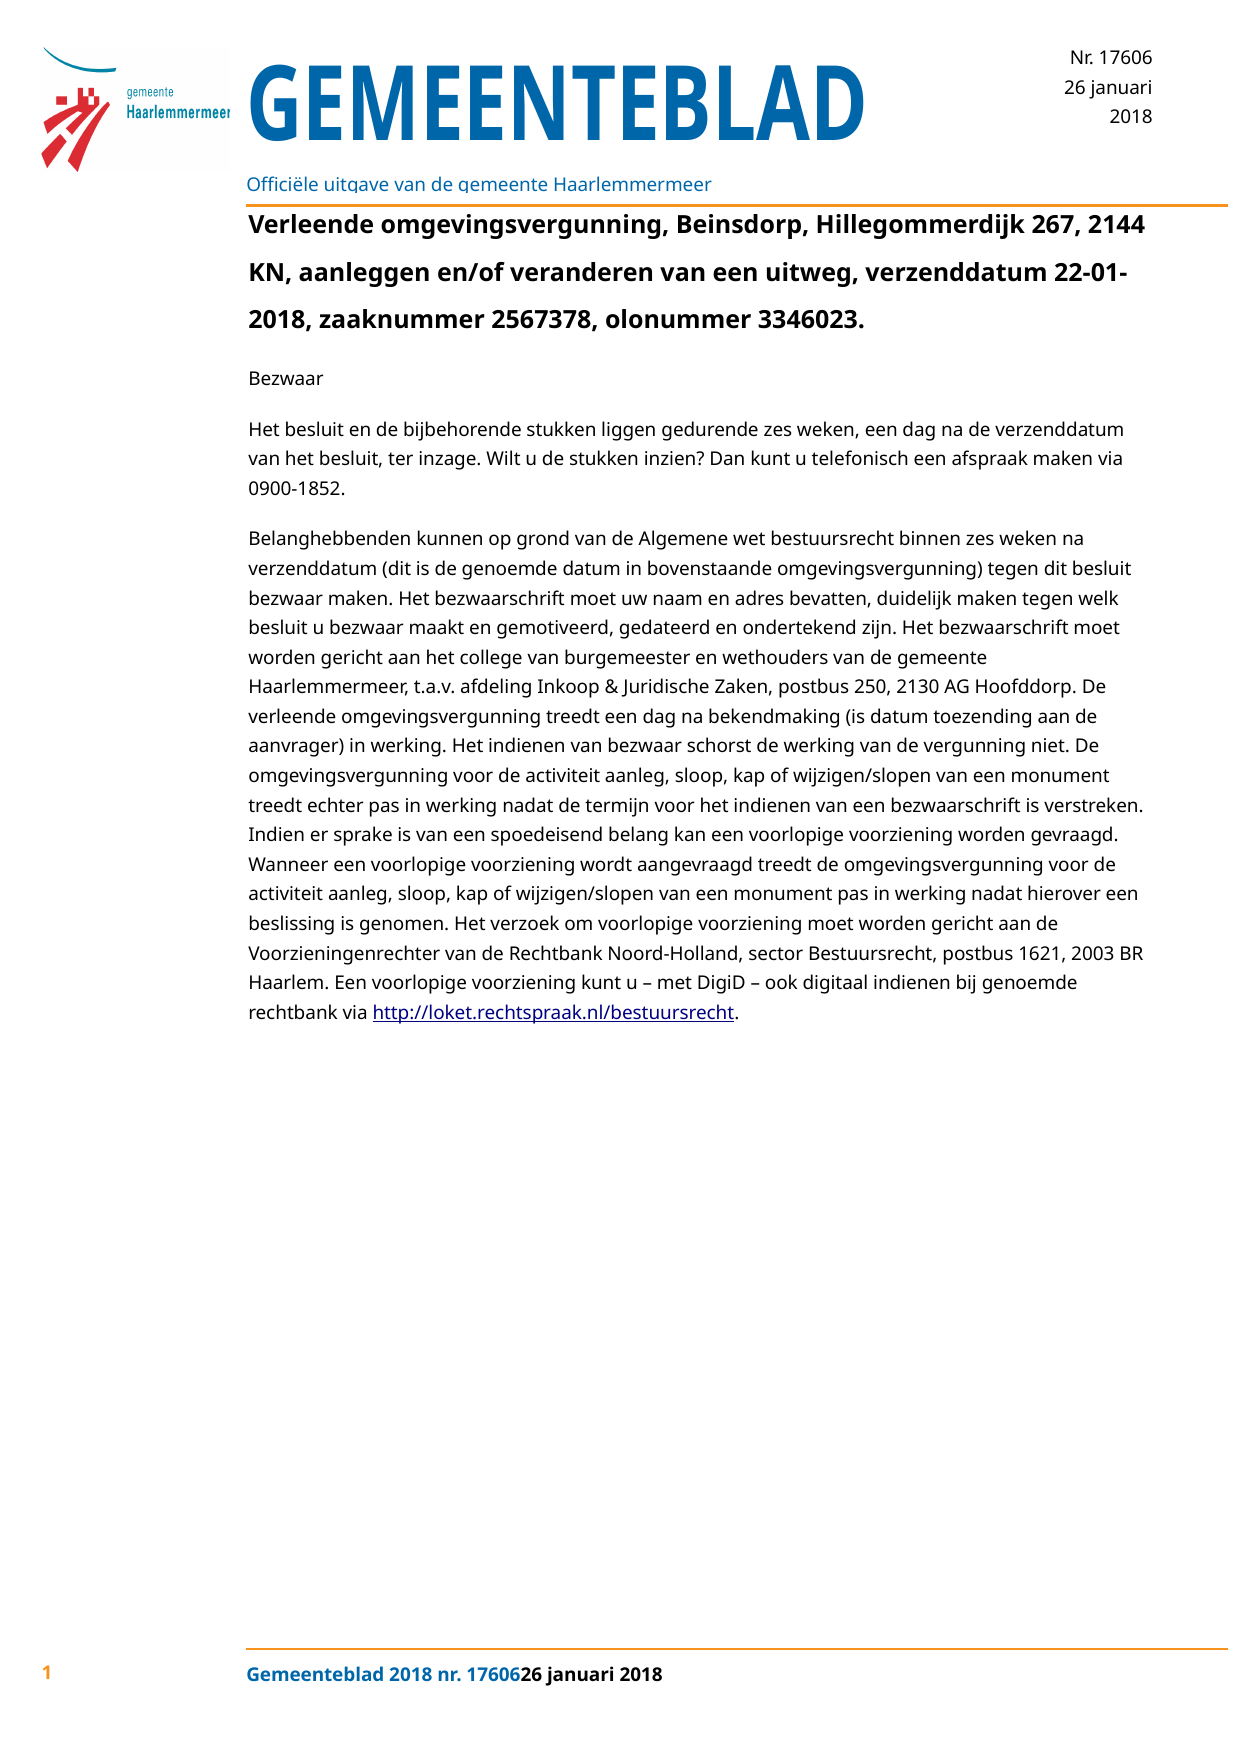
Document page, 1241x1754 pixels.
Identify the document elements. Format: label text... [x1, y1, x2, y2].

picture [41, 47, 231, 172]
text Het besluit en de bijbehorende stukken liggen gedurende zes weken, een dag na de verzenddatum van het besluit, ter inzage. Wilt u de stukken inzien? Dan kunt u telefonisch een afspraak maken via 0900-1852. [248, 416, 1152, 501]
text Verleende omgevingsvergunning, Beinsdorp, Hillegommerdijk 267, 2144 KN, aanleggen en/of veranderen van een uitweg, verzenddatum 22-01-2018, zaaknummer 2567378, olonummer 3346023. [248, 207, 1152, 336]
text Bezwaar [248, 366, 1152, 391]
text Belanghebbenden kunnen op grond van de Algemene wet bestuursrecht binnen zes weken na verzenddatum (dit is de genoemde datum in bovenstaande omgevingsvergunning) tegen dit besluit bezwaar maken. Het bezwaarschrift moet uw naam en adres bevatten, duidelijk maken tegen welk besluit u bezwaar maakt en gemotiveerd, gedateerd en ondertekend zijn. Het bezwaarschrift moet worden gericht aan het college van burgemeester en wethouders van de gemeente Haarlemmermeer, t.a.v. afdeling Inkoop & Juridische Zaken, postbus 250, 2130 AG Hoofddorp. De verleende omgevingsvergunning treedt een dag na bekendmaking (is datum toezending aan de aanvrager) in werking. Het indienen van bezwaar schorst de werking van de vergunning niet. De omgevingsvergunning voor de activiteit aanleg, sloop, kap of wijzigen/slopen van een monument treedt echter pas in werking nadat de termijn voor het indienen van een bezwaarschrift is verstreken. Indien er sprake is van een spoedeisend belang kan een voorlopige voorziening worden gevraagd. Wanneer een voorlopige voorziening wordt aangevraagd treedt de omgevingsvergunning voor de activiteit aanleg, sloop, kap of wijzigen/slopen van een monument pas in werking nadat hierover een beslissing is genomen. Het verzoek om voorlopige voorziening moet worden gericht aan de Voorzieningenrechter van de Rechtbank Noord-Holland, sector Bestuursrecht, postbus 1621, 2003 BR Haarlem. Een voorlopige voorziening kunt u – met DigiD – ook digitaal indienen bij genoemde rechtbank via http://loket.rechtspraak.nl/bestuursrecht. [248, 526, 1152, 1024]
